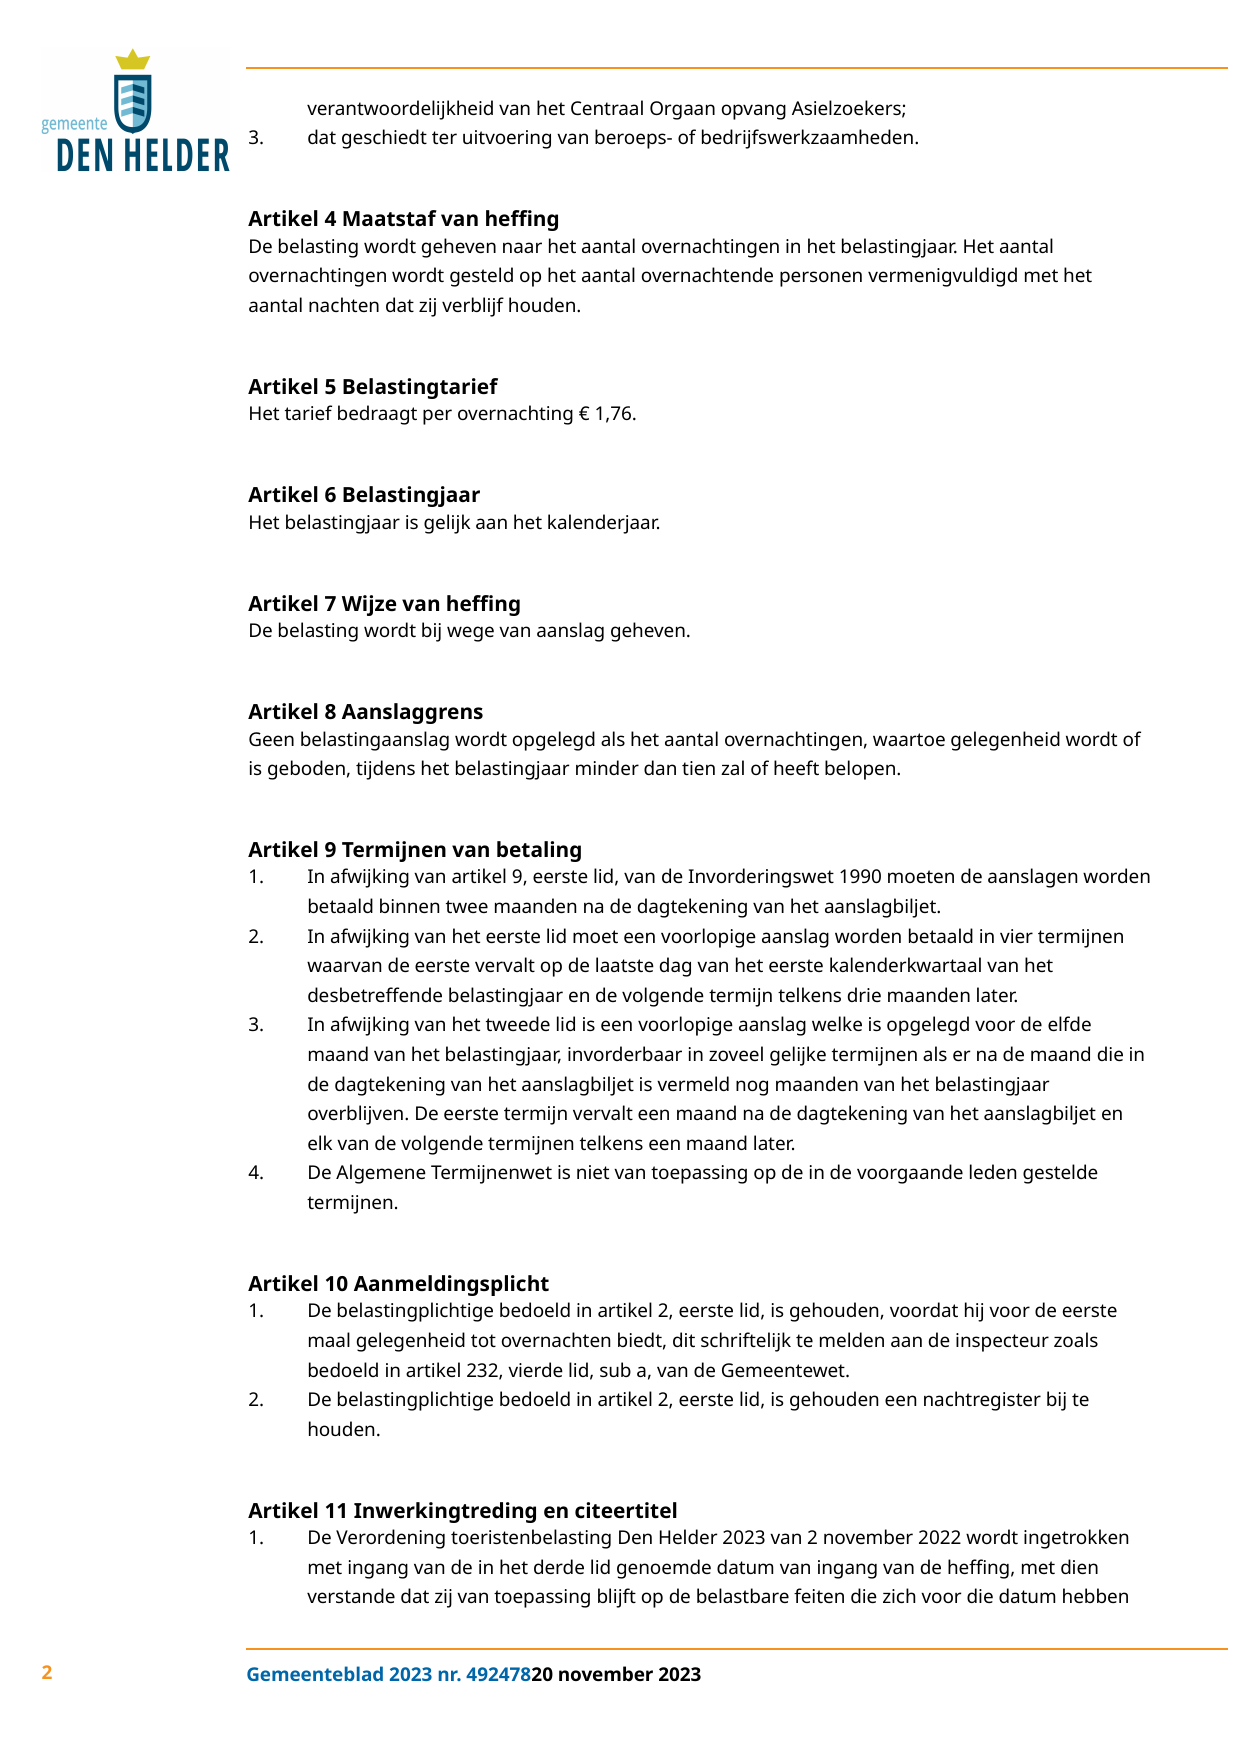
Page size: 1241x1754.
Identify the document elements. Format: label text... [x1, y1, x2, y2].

text Het tarief bedraagt per overnachting € 1,76. [248, 400, 1152, 426]
text Artikel 10 Aanmeldingsplicht [248, 1269, 1152, 1298]
text Artikel 8 Aanslaggrens [248, 697, 1152, 726]
list In afwijking van het eerste lid moet een voorlopige aanslag worden betaald in vier termijnen waarvan de eerste vervalt op de laatste dag van het eerste kalenderkwartaal van het desbetreffende belastingjaar en de volgende termijn telkens drie maanden later. [248, 923, 1152, 1008]
list verantwoordelijkheid van het Centraal Orgaan opvang Asielzoekers; [248, 95, 1152, 121]
list In afwijking van het tweede lid is een voorlopige aanslag welke is opgelegd voor de elfde maand van het belastingjaar, invorderbaar in zoveel gelijke termijnen als er na de maand die in de dagtekening van het aanslagbiljet is vermeld nog maanden van het belastingjaar overblijven. De eerste termijn vervalt een maand na de dagtekening van het aanslagbiljet en elk van de volgende termijnen telkens een maand later. [248, 1012, 1152, 1156]
picture [220, 160, 224, 172]
picture [130, 157, 135, 172]
list De belastingplichtige bedoeld in artikel 2, eerste lid, is gehouden, voordat hij voor de eerste maal gelegenheid tot overnachten biedt, dit schriftelijk te melden aan de inspecteur zoals bedoeld in artikel 232, vierde lid, sub a, van de Gemeentewet. [248, 1298, 1152, 1382]
picture [41, 47, 231, 172]
text Geen belastingaanslag wordt opgelegd als het aantal overnachtingen, waartoe gelegenheid wordt of is geboden, tijdens het belastingjaar minder dan tien zal of heeft belopen. [248, 726, 1152, 781]
picture [100, 154, 106, 172]
text Artikel 5 Belastingtarief [248, 372, 1152, 400]
picture [182, 144, 187, 165]
text De belasting wordt geheven naar het aantal overnachtingen in het belastingjaar. Het aantal overnachtingen wordt gesteld op het aantal overnachtende personen vermenigvuldigd met het aantal nachten dat zij verblijf houden. [248, 233, 1152, 318]
list De Verordening toeristenbelasting Den Helder 2023 van 2 november 2022 wordt ingetrokken met ingang van de in het derde lid genoemde datum van ingang van de heffing, met dien verstande dat zij van toepassing blijft op de belastbare feiten die zich voor die datum hebben [248, 1524, 1152, 1609]
text Artikel 7 Wijze van heffing [248, 589, 1152, 617]
text Artikel 11 Inwerkingtreding en citeertitel [248, 1496, 1152, 1524]
picture [63, 144, 68, 165]
list In afwijking van artikel 9, eerste lid, van de Invorderingswet 1990 moeten de aanslagen worden betaald binnen twee maanden na de dagtekening van het aanslagbiljet. [248, 864, 1152, 919]
list De Algemene Termijnenwet is niet van toepassing op de in de voorgaande leden gestelde termijnen. [248, 1159, 1152, 1215]
list De belastingplichtige bedoeld in artikel 2, eerste lid, is gehouden een nachtregister bij te houden. [248, 1386, 1152, 1442]
list dat geschiedt ter uitvoering van beroeps- of bedrijfswerkzaamheden. [248, 124, 1152, 150]
text Artikel 4 Maatstaf van heffing [248, 204, 1152, 233]
text De belasting wordt bij wege van aanslag geheven. [248, 617, 1152, 643]
text Artikel 9 Termijnen van betaling [248, 835, 1152, 864]
text Artikel 6 Belastingjaar [248, 480, 1152, 509]
text Het belastingjaar is gelijk aan het kalenderjaar. [248, 509, 1152, 534]
